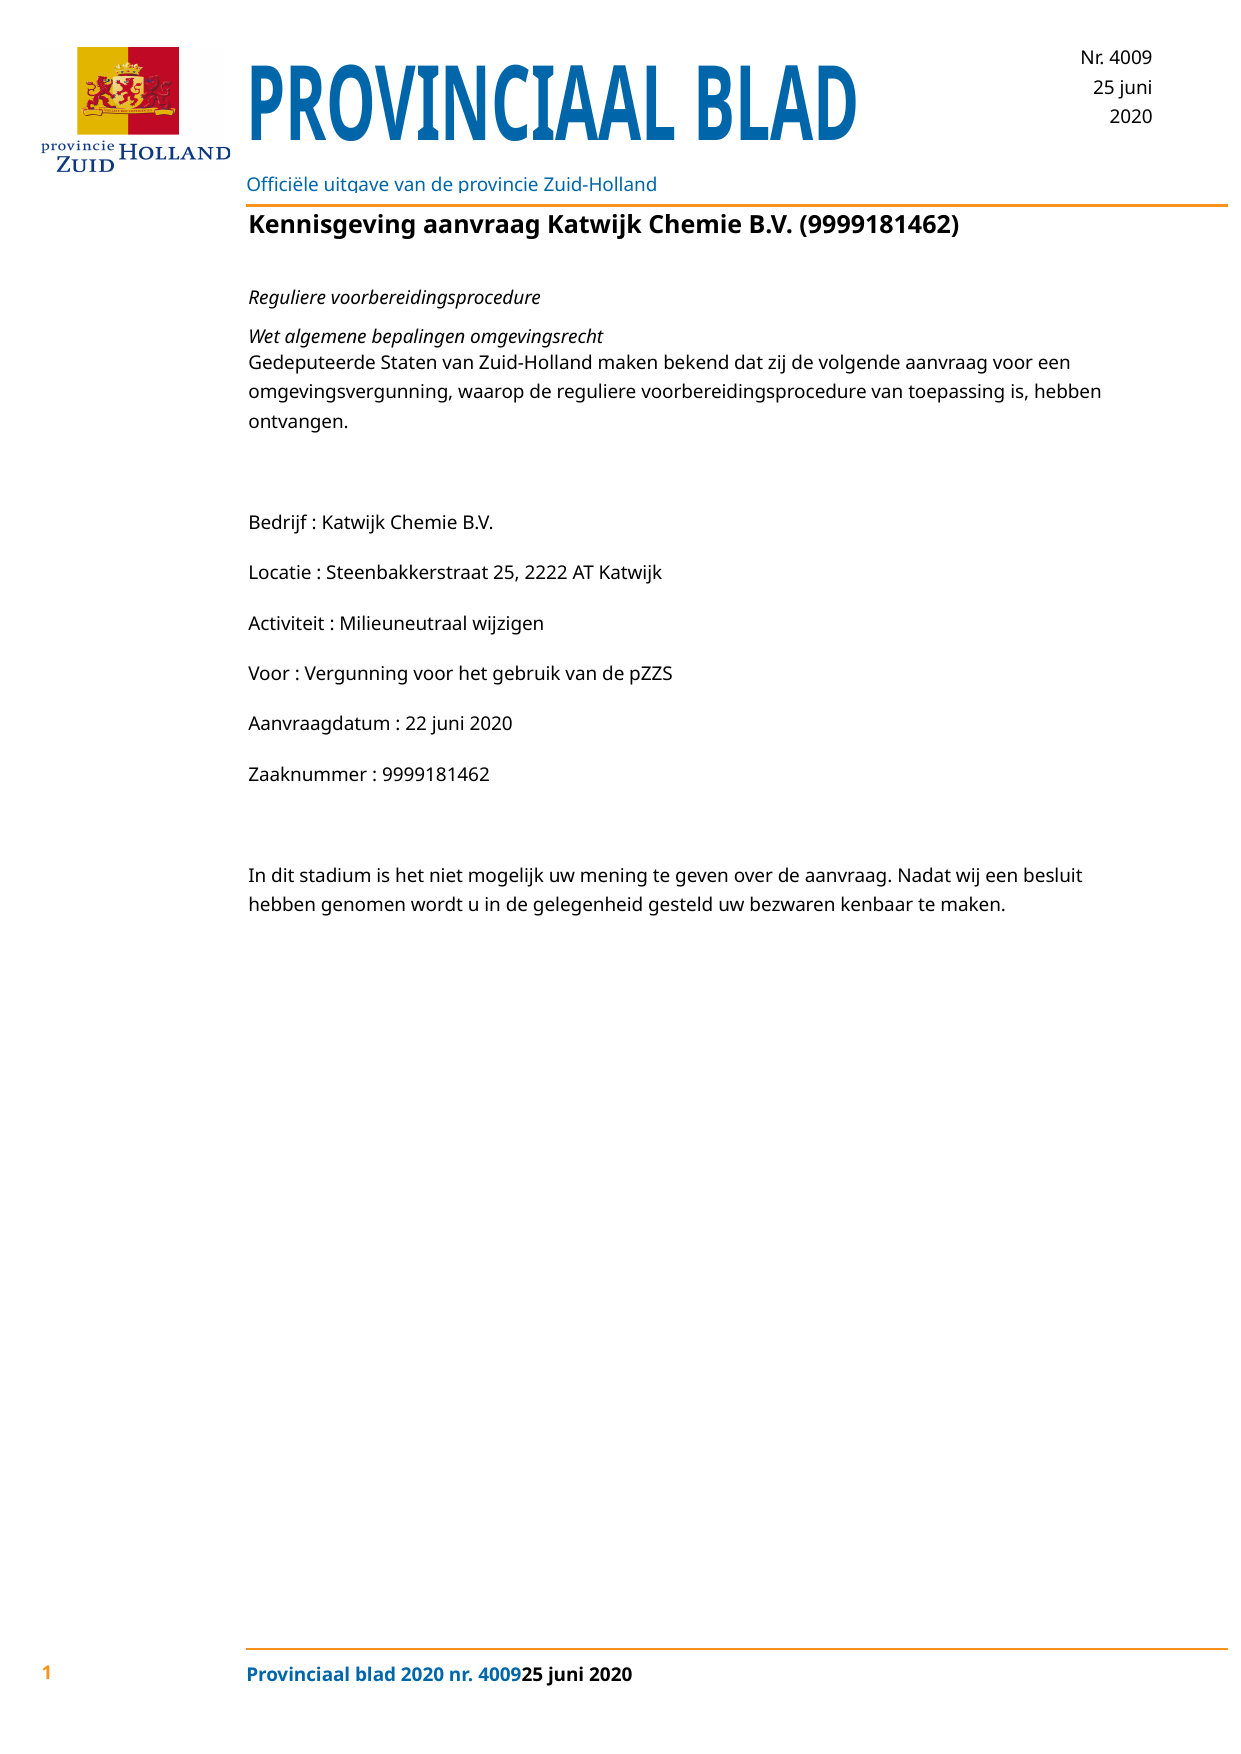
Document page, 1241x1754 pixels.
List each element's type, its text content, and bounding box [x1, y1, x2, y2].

text Wet algemene bepalingen omgevingsrecht [248, 323, 1152, 349]
text Bedrijf : Katwijk Chemie B.V. [248, 509, 1152, 534]
text Kennisgeving aanvraag Katwijk Chemie B.V. (9999181462) [248, 207, 1152, 241]
text Reguliere voorbereidingsprocedure [248, 284, 1152, 309]
text Aanvraagdatum : 22 juni 2020 [248, 711, 1152, 736]
text Activiteit : Milieuneutraal wijzigen [248, 610, 1152, 635]
picture [41, 47, 231, 172]
text Zaaknummer : 9999181462 [248, 761, 1152, 787]
text Voor : Vergunning voor het gebruik van de pZZS [248, 660, 1152, 686]
text Locatie : Steenbakkerstraat 25, 2222 AT Katwijk [248, 559, 1152, 585]
text In dit stadium is het niet mogelijk uw mening te geven over de aanvraag. Nadat wij een besluit hebben genomen wordt u in de gelegenheid gesteld uw bezwaren kenbaar te maken. [248, 862, 1152, 917]
text Gedeputeerde Staten van Zuid-Holland maken bekend dat zij de volgende aanvraag voor een omgevingsvergunning, waarop de reguliere voorbereidingsprocedure van toepassing is, hebben ontvangen. [248, 349, 1152, 434]
